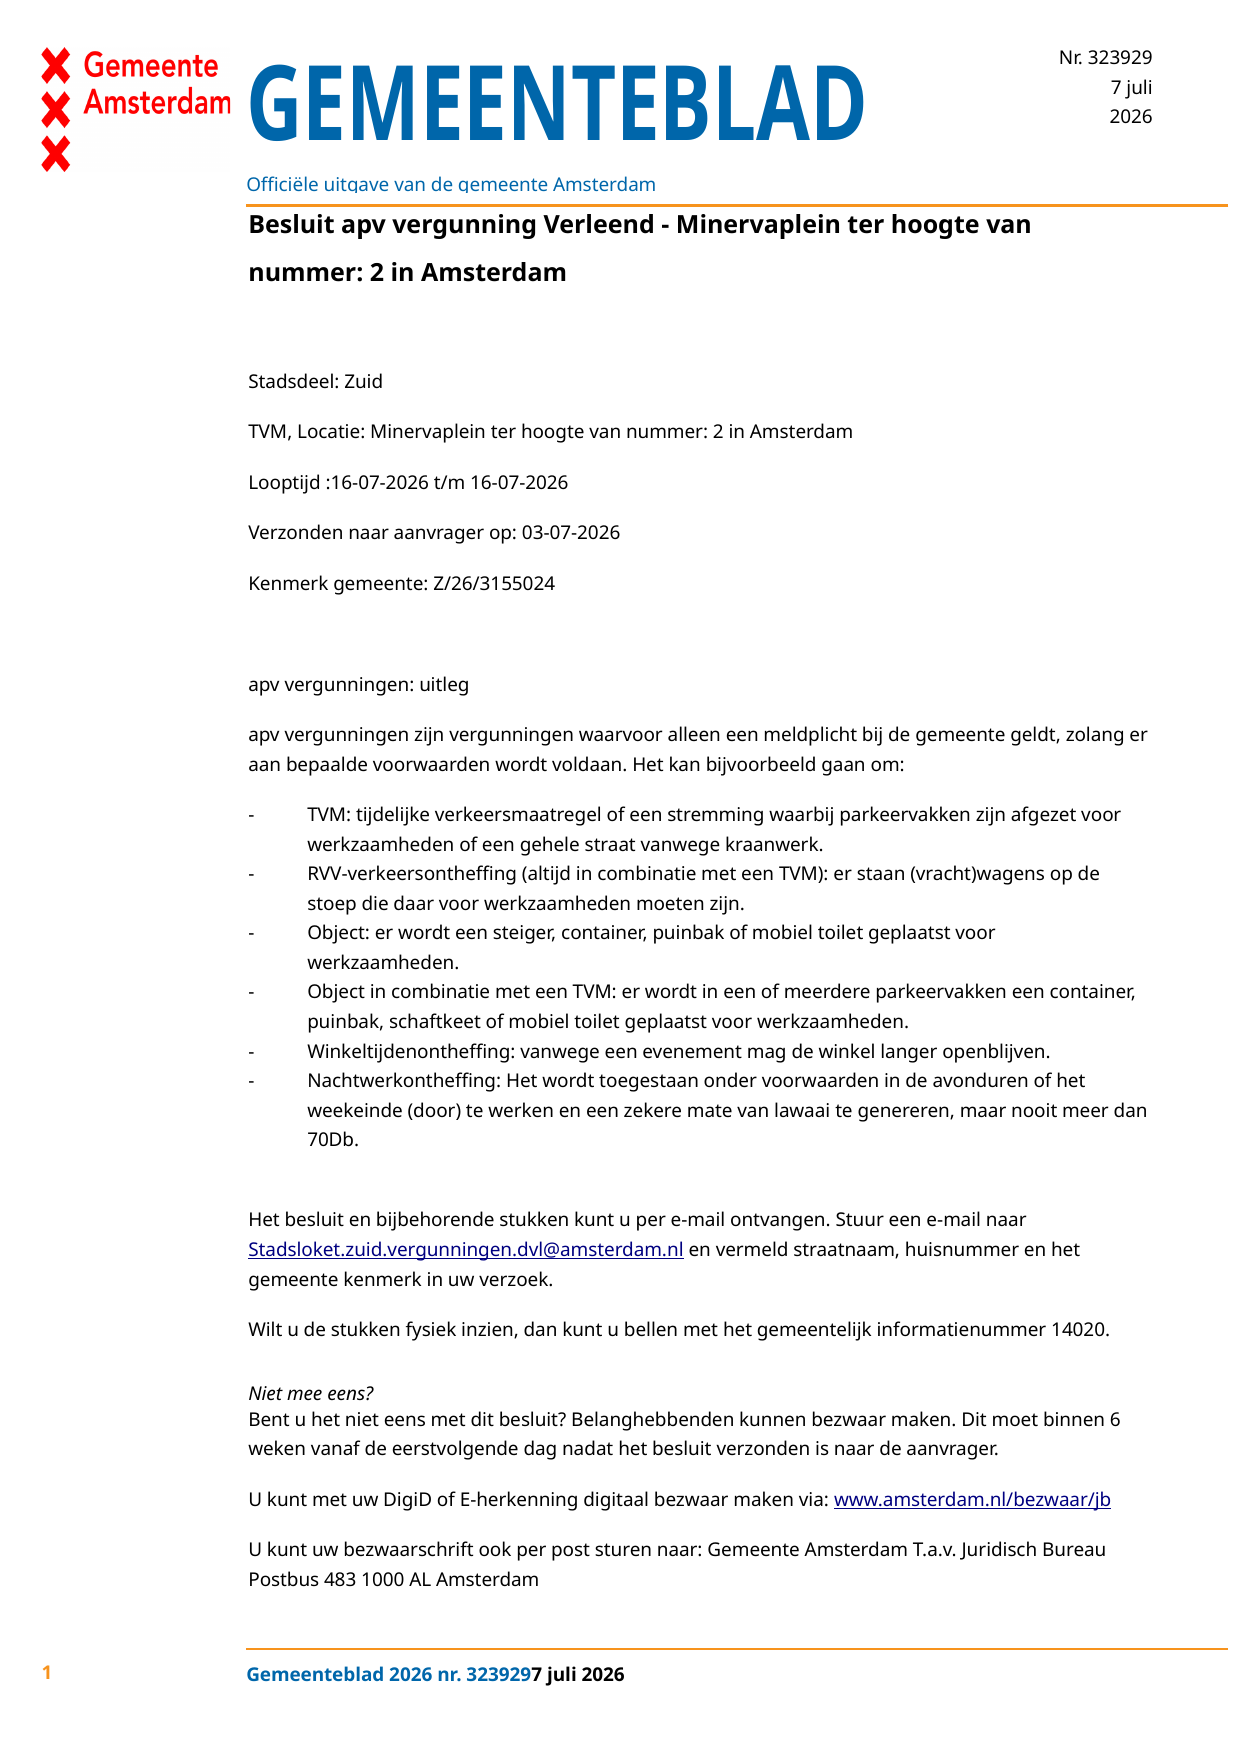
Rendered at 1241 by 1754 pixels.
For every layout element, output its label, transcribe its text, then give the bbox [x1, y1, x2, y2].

text Wilt u de stukken fysiek inzien, dan kunt u bellen met het gemeentelijk informatienummer 14020. [248, 1316, 1152, 1342]
text TVM, Locatie: Minervaplein ter hoogte van nummer: 2 in Amsterdam [248, 419, 1152, 444]
list Object: er wordt een steiger, container, puinbak of mobiel toilet geplaatst voor werkzaamheden. [248, 919, 1152, 975]
list Object in combinatie met een TVM: er wordt in een of meerdere parkeervakken een container, puinbak, schaftkeet of mobiel toilet geplaatst voor werkzaamheden. [248, 979, 1152, 1034]
list Nachtwerkontheffing: Het wordt toegestaan onder voorwaarden in de avonduren of het weekeinde (door) te werken en een zekere mate van lawaai te genereren, maar nooit meer dan 70Db. [248, 1067, 1152, 1152]
list Winkeltijdenontheffing: vanwege een evenement mag de winkel langer openblijven. [248, 1038, 1152, 1064]
text Besluit apv vergunning Verleend - Minervaplein ter hoogte van nummer: 2 in Amsterdam [248, 207, 1152, 288]
text Stadsdeel: Zuid [248, 368, 1152, 394]
text Niet mee eens? [248, 1380, 1152, 1406]
text Bent u het niet eens met dit besluit? Belanghebbenden kunnen bezwaar maken. Dit moet binnen 6 weken vanaf de eerstvolgende dag nadat het besluit verzonden is naar de aanvrager. [248, 1406, 1152, 1461]
text Looptijd :16-07-2026 t/m 16-07-2026 [248, 469, 1152, 495]
text Het besluit en bijbehorende stukken kunt u per e-mail ontvangen. Stuur een e-mail naar Stadsloket.zuid.vergunningen.dvl@amsterdam.nl en vermeld straatnaam, huisnummer en het gemeente kenmerk in uw verzoek. [248, 1207, 1152, 1292]
list RVV-verkeersontheffing (altijd in combinatie met een TVM): er staan (vracht)wagens op de stoep die daar voor werkzaamheden moeten zijn. [248, 860, 1152, 916]
list TVM: tijdelijke verkeersmaatregel of een stremming waarbij parkeervakken zijn afgezet voor werkzaamheden of een gehele straat vanwege kraanwerk. [248, 801, 1152, 857]
text apv vergunningen zijn vergunningen waarvoor alleen een meldplicht bij de gemeente geldt, zolang er aan bepaalde voorwaarden wordt voldaan. Het kan bijvoorbeeld gaan om: [248, 721, 1152, 777]
text U kunt met uw DigiD of E-herkenning digitaal bezwaar maken via: www.amsterdam.nl/bezwaar/jb [248, 1486, 1152, 1512]
text apv vergunningen: uitleg [248, 671, 1152, 697]
text U kunt uw bezwaarschrift ook per post sturen naar: Gemeente Amsterdam T.a.v. Juridisch Bureau Postbus 483 1000 AL Amsterdam [248, 1536, 1152, 1592]
text Kenmerk gemeente: Z/26/3155024 [248, 570, 1152, 596]
picture [41, 47, 231, 172]
text Verzonden naar aanvrager op: 03-07-2026 [248, 519, 1152, 545]
